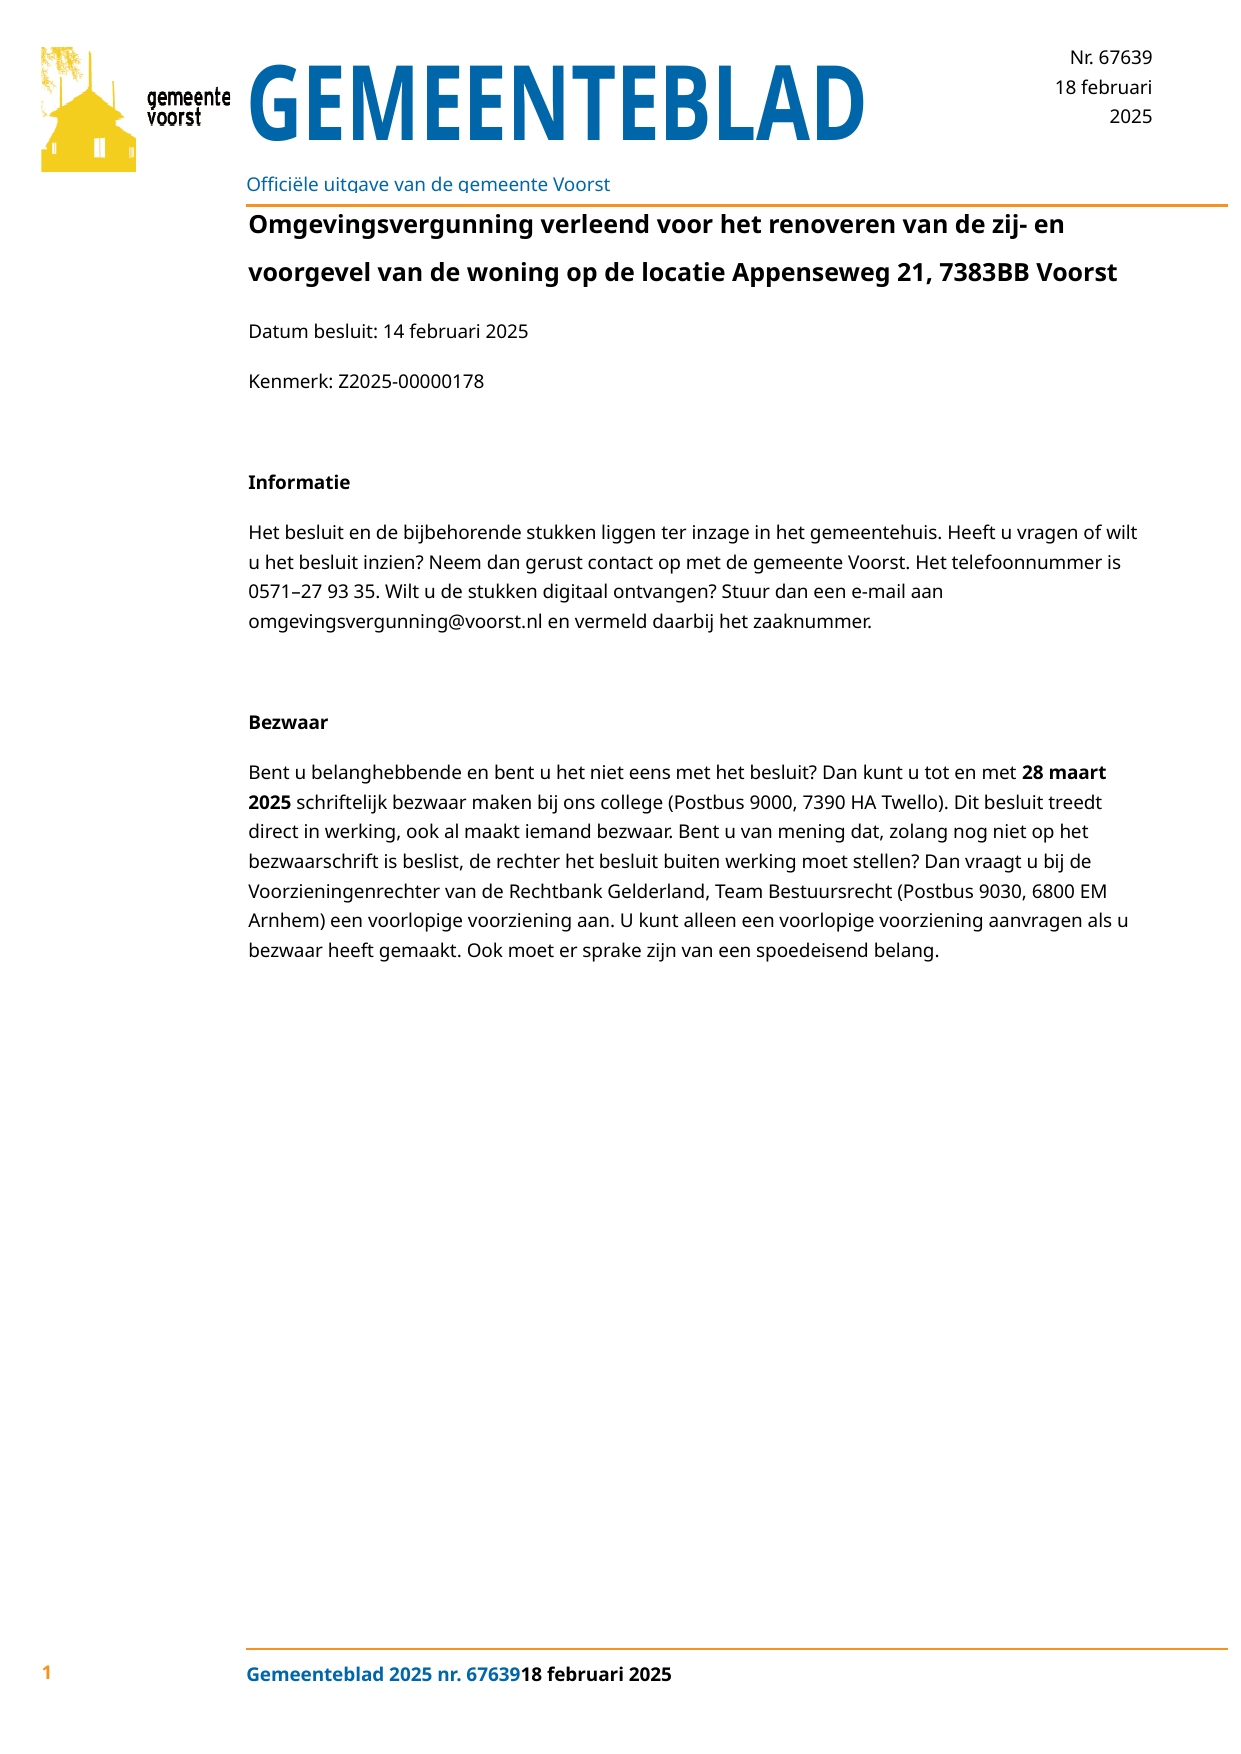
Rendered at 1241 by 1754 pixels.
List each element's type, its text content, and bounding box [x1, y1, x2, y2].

text Omgevingsvergunning verleend voor het renoveren van de zij- en voorgevel van de woning op de locatie Appenseweg 21, 7383BB Voorst [248, 207, 1152, 288]
text Datum besluit: 14 februari 2025 [248, 318, 1152, 344]
text Kenmerk: Z2025-00000178 [248, 368, 1152, 394]
text Bezwaar [248, 709, 1152, 735]
text Het besluit en de bijbehorende stukken liggen ter inzage in het gemeentehuis. Heeft u vragen of wilt u het besluit inzien? Neem dan gerust contact op met de gemeente Voorst. Het telefoonnummer is 0571–27 93 35. Wilt u de stukken digitaal ontvangen? Stuur dan een e-mail aan omgevingsvergunning@voorst.nl en vermeld daarbij het zaaknummer. [248, 519, 1152, 634]
text Bent u belanghebbende en bent u het niet eens met het besluit? Dan kunt u tot en met 28 maart 2025 schriftelijk bezwaar maken bij ons college (Postbus 9000, 7390 HA Twello). Dit besluit treedt direct in werking, ook al maakt iemand bezwaar. Bent u van mening dat, zolang nog niet op het bezwaarschrift is beslist, de rechter het besluit buiten werking moet stellen? Dan vraagt u bij de Voorzieningenrechter van de Rechtbank Gelderland, Team Bestuursrecht (Postbus 9030, 6800 EM Arnhem) een voorlopige voorziening aan. U kunt alleen een voorlopige voorziening aanvragen als u bezwaar heeft gemaakt. Ook moet er sprake zijn van een spoedeisend belang. [248, 759, 1152, 963]
picture [41, 47, 231, 172]
text Informatie [248, 469, 1152, 495]
